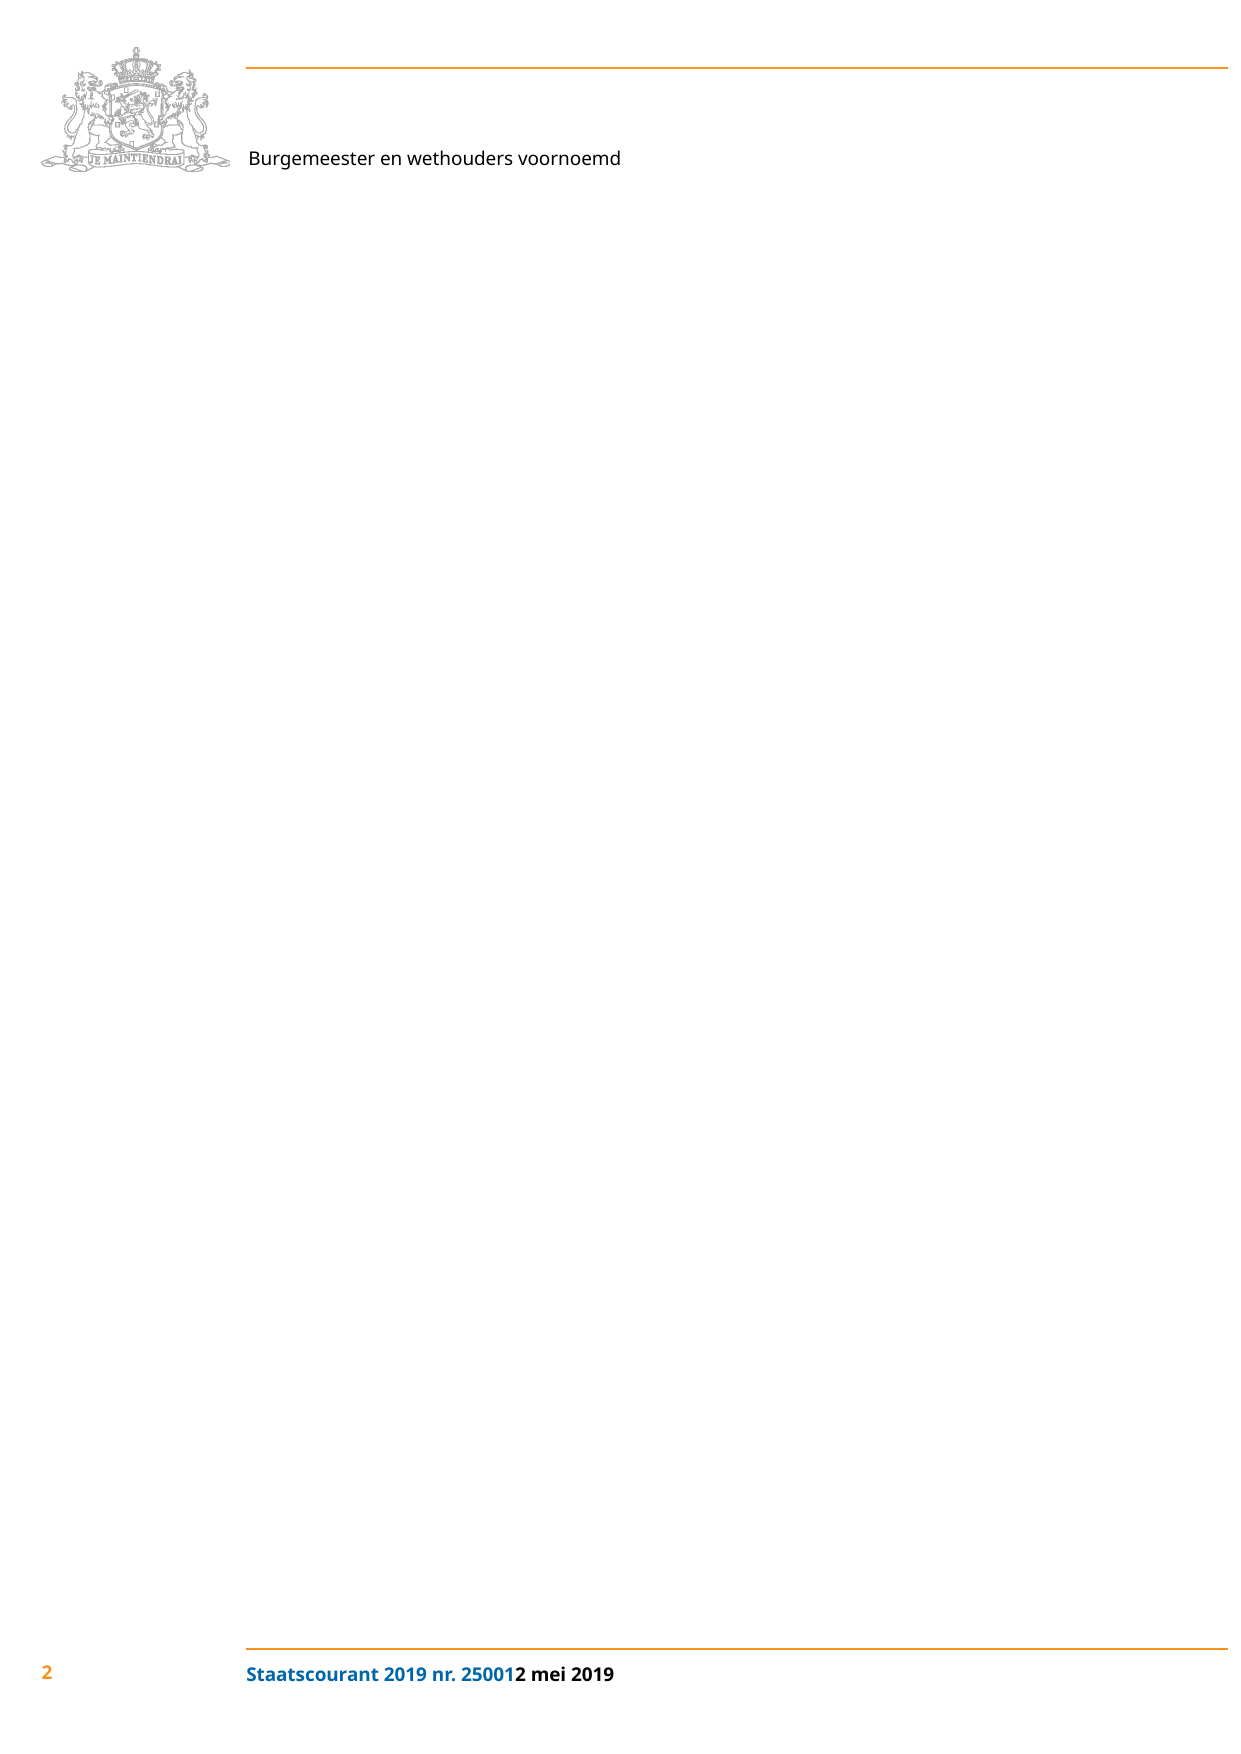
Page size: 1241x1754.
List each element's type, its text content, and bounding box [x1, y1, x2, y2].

picture [41, 47, 231, 172]
text Burgemeester en wethouders voornoemd [248, 145, 1152, 171]
